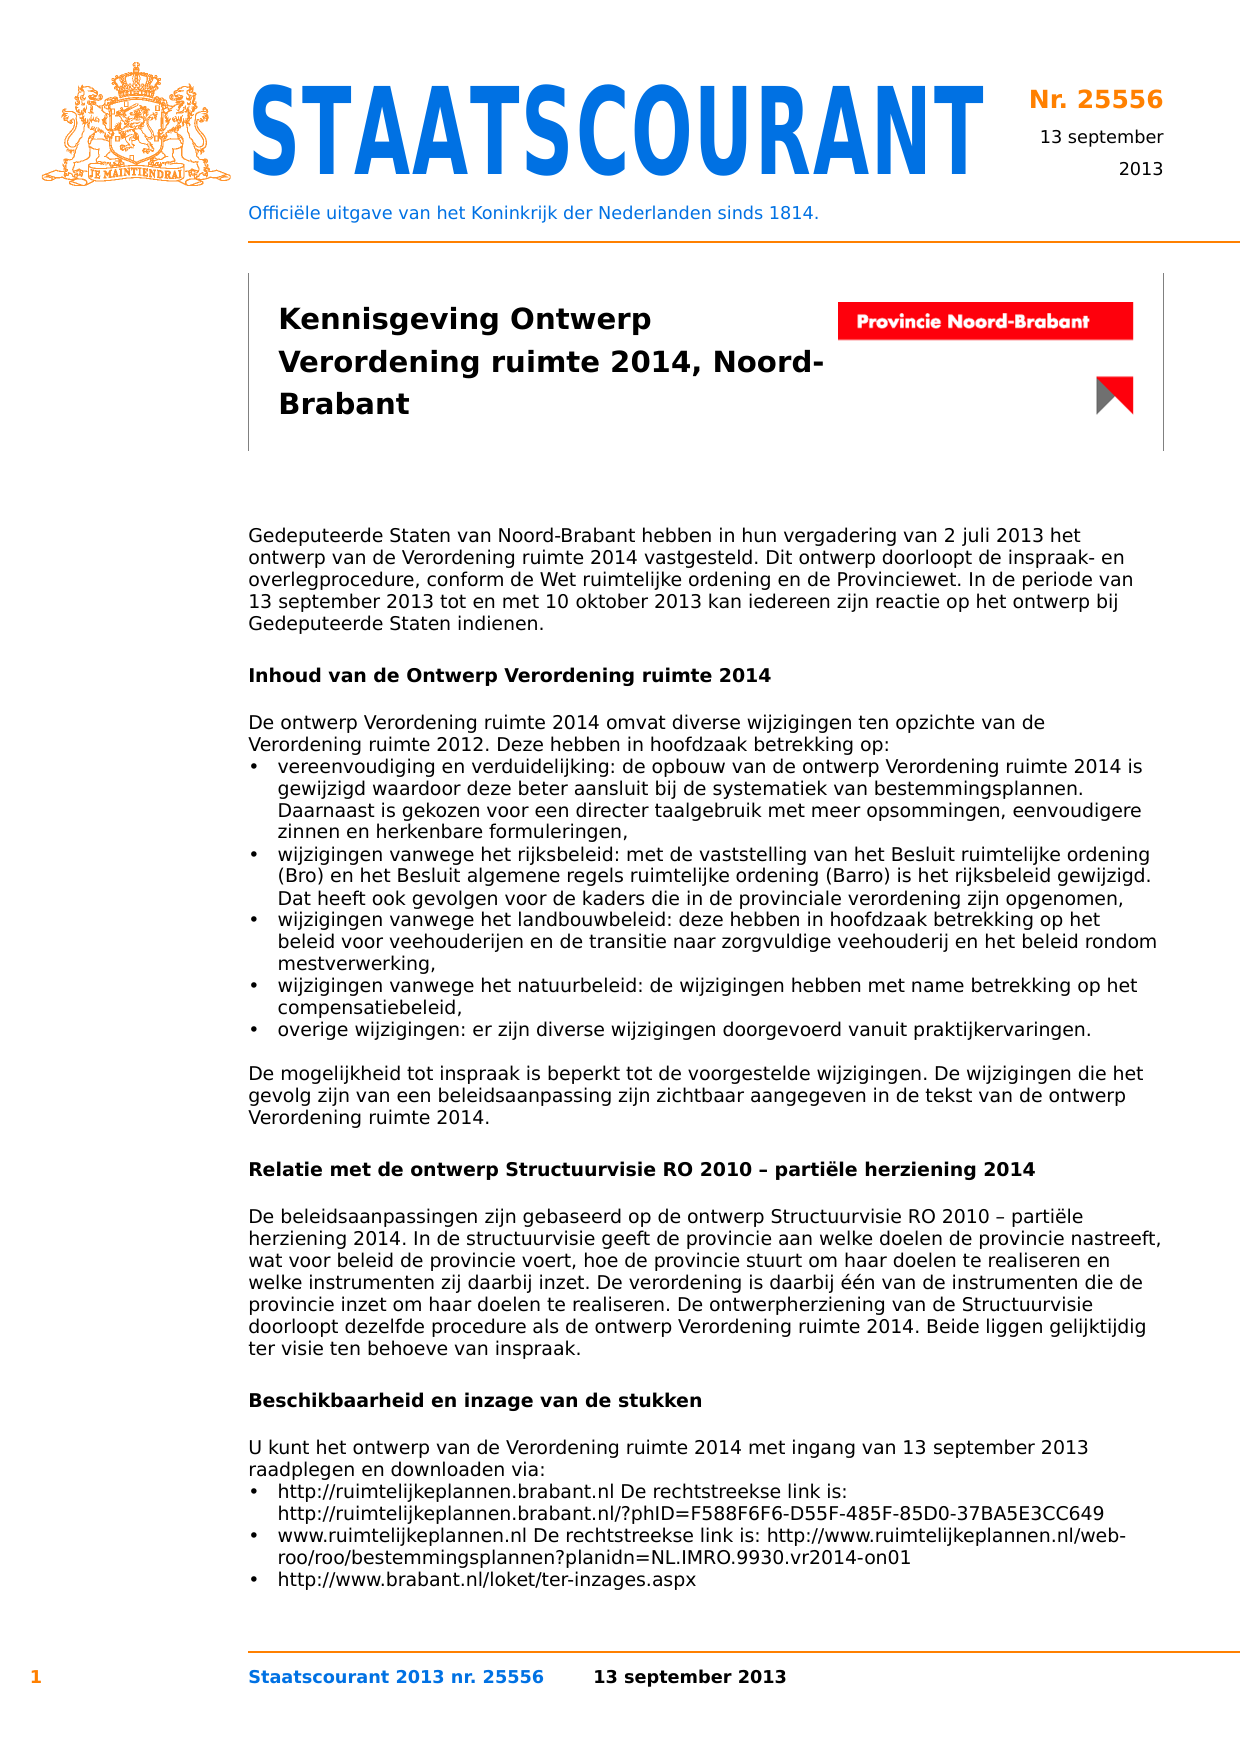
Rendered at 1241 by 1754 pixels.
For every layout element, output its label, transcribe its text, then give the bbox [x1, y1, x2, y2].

text • vereenvoudiging en verduidelijking: de opbouw van de ontwerp Verordening ruimte 2014 is gewijzigd waardoor deze beter aansluit bij de systematiek van bestemmingsplannen. Daarnaast is gekozen voor een directer taalgebruik met meer opsommingen, eenvoudigere zinnen en herkenbare formuleringen, [248, 756, 1163, 843]
subtitle Beschikbaarheid en inzage van de stukken [248, 1390, 1163, 1412]
subtitle Relatie met de ontwerp Structuurvisie RO 2010 – partiële herziening 2014 [248, 1159, 1163, 1181]
text U kunt het ontwerp van de Verordening ruimte 2014 met ingang van 13 september 2013 raadplegen en downloaden via: [248, 1437, 1163, 1481]
subtitle Inhoud van de Ontwerp Verordening ruimte 2014 [248, 664, 1163, 687]
table_header [25, 62, 248, 241]
subtitle Kennisgeving Ontwerp Verordening ruimte 2014, Noord-Brabant [249, 273, 1163, 451]
table_cell Officiële uitgave van het Koninkrijk der Nederlanden sinds 1814. [248, 203, 1240, 241]
text Gedeputeerde Staten van Noord-Brabant hebben in hun vergadering van 2 juli 2013 het ontwerp van de Verordening ruimte 2014 vastgesteld. Dit ontwerp doorloopt de inspraak- en overlegprocedure, conform de Wet ruimtelijke ordening en de Provinciewet. In de periode van 13 september 2013 tot en met 10 oktober 2013 kan iedereen zijn reactie op het ontwerp bij Gedeputeerde Staten indienen. [248, 525, 1163, 634]
text De ontwerp Verordening ruimte 2014 omvat diverse wijzigingen ten opzichte van de Verordening ruimte 2012. Deze hebben in hoofdzaak betrekking op: [248, 712, 1163, 756]
table_cell 2013 [998, 153, 1240, 203]
text • http://www.brabant.nl/loket/ter-inzages.aspx [248, 1569, 1163, 1591]
picture [838, 302, 1134, 415]
text • wijzigingen vanwege het natuurbeleid: de wijzigingen hebben met name betrekking op het compensatiebeleid, [248, 975, 1163, 1019]
text • www.ruimtelijkeplannen.nl De rechtstreekse link is: http://www.ruimtelijkeplannen.nl/web-roo/roo/bestemmingsplannen?planidn=NL.IMRO.9930.vr2014-on01 [248, 1525, 1163, 1569]
text De mogelijkheid tot inspraak is beperkt tot de voorgestelde wijzigingen. De wijzigingen die het gevolg zijn van een beleidsaanpassing zijn zichtbaar aangegeven in de tekst van de ontwerp Verordening ruimte 2014. [248, 1063, 1163, 1129]
text • wijzigingen vanwege het rijksbeleid: met de vaststelling van het Besluit ruimtelijke ordening (Bro) en het Besluit algemene regels ruimtelijke ordening (Barro) is het rijksbeleid gewijzigd. Dat heeft ook gevolgen voor de kaders die in de provinciale verordening zijn opgenomen, [248, 843, 1163, 909]
text • overige wijzigingen: er zijn diverse wijzigingen doorgevoerd vanuit praktijkervaringen. [248, 1019, 1163, 1041]
text • http://ruimtelijkeplannen.brabant.nl De rechtstreekse link is: http://ruimtelijkeplannen.brabant.nl/?phID=F588F6F6-D55F-485F-85D0-37BA5E3CC649 [248, 1481, 1163, 1525]
text De beleidsaanpassingen zijn gebaseerd op de ontwerp Structuurvisie RO 2010 – partiële herziening 2014. In de structuurvisie geeft de provincie aan welke doelen de provincie nastreeft, wat voor beleid de provincie voert, hoe de provincie stuurt om haar doelen te realiseren en welke instrumenten zij daarbij inzet. De verordening is daarbij één van de instrumenten die de provincie inzet om haar doelen te realiseren. De ontwerpherziening van de Structuurvisie doorloopt dezelfde procedure als de ontwerp Verordening ruimte 2014. Beide liggen gelijktijdig ter visie ten behoeve van inspraak. [248, 1206, 1163, 1360]
picture [41, 62, 231, 186]
text • wijzigingen vanwege het landbouwbeleid: deze hebben in hoofdzaak betrekking op het beleid voor veehouderijen en de transitie naar zorgvuldige veehouderij en het beleid rondom mestverwerking, [248, 909, 1163, 975]
table_cell 13 september [998, 121, 1240, 153]
table_header Nr. 25556 [998, 62, 1240, 121]
table_header STAATSCOURANT [248, 62, 998, 203]
